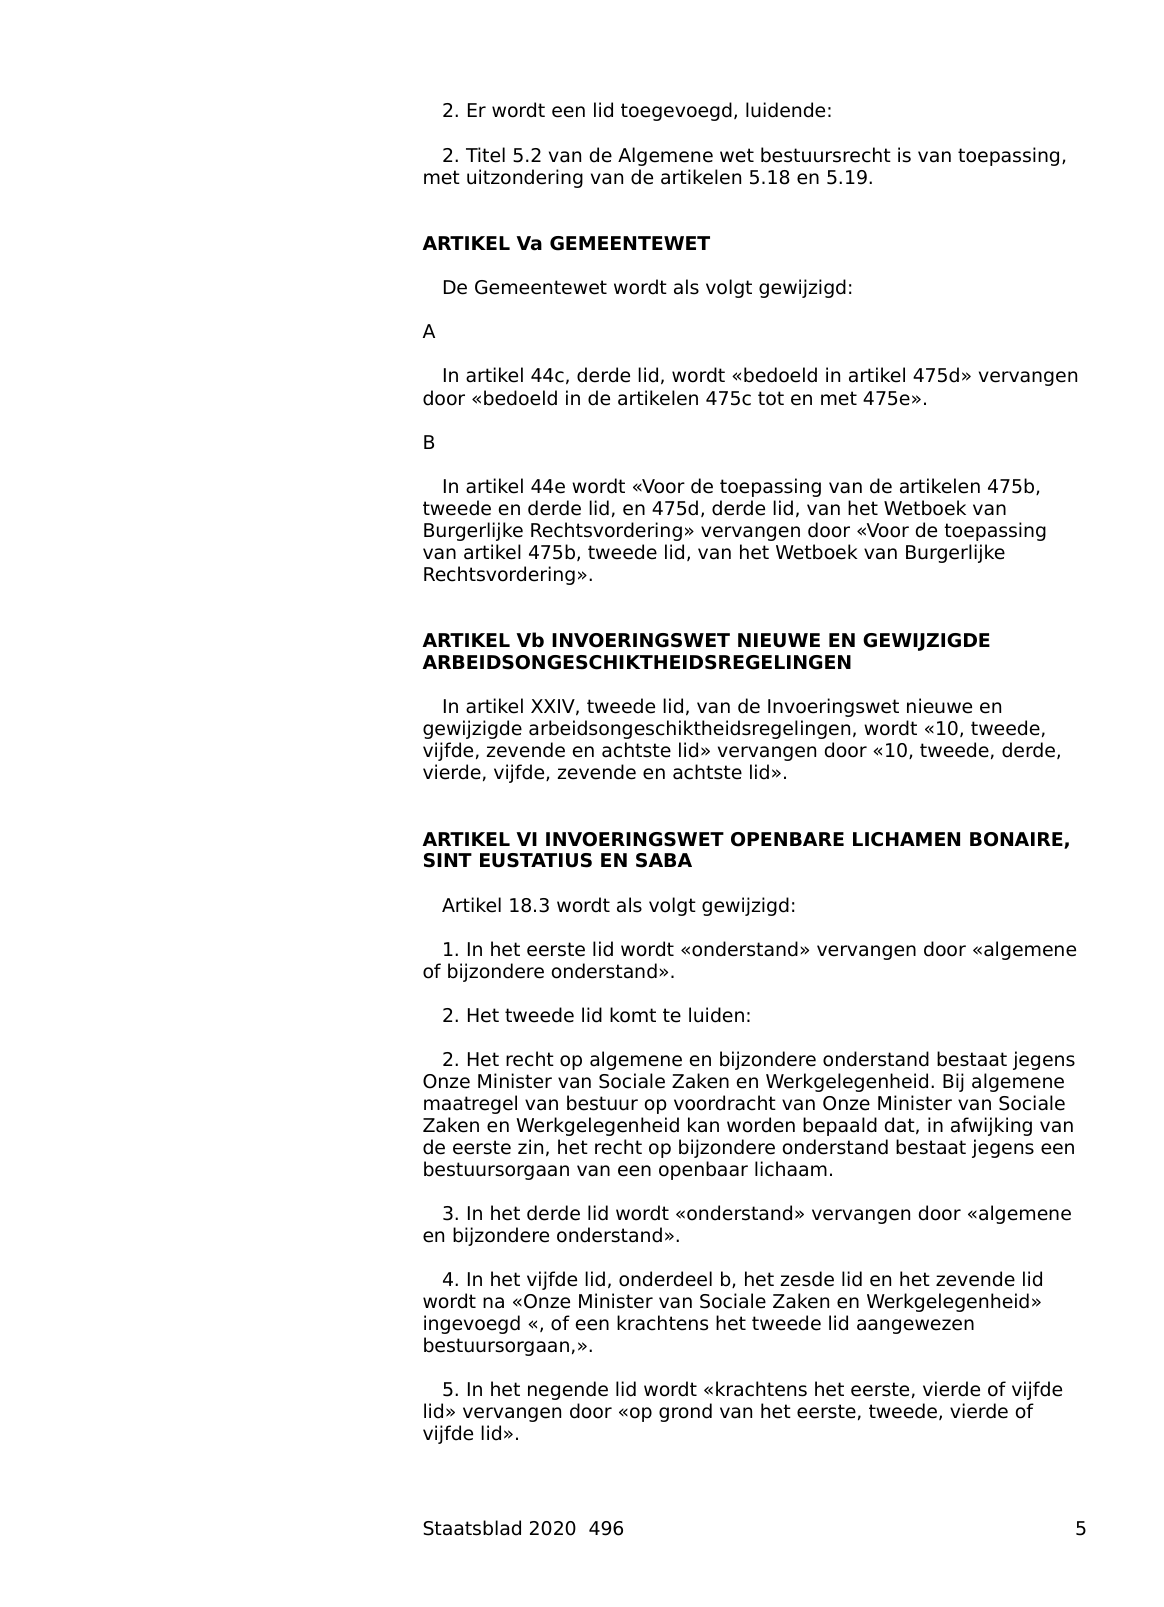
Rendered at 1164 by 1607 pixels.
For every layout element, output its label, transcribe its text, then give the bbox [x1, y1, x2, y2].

subtitle ARTIKEL VI INVOERINGSWET OPENBARE LICHAMEN BONAIRE, SINT EUSTATIUS EN SABA [422, 828, 1087, 872]
text Artikel 18.3 wordt als volgt gewijzigd: [422, 894, 1087, 917]
subtitle ARTIKEL Va GEMEENTEWET [422, 233, 1087, 255]
text 2. Titel 5.2 van de Algemene wet bestuursrecht is van toepassing, met uitzondering van de artikelen 5.18 en 5.19. [422, 144, 1087, 188]
text In artikel 44c, derde lid, wordt «bedoeld in artikel 475d» vervangen door «bedoeld in de artikelen 475c tot en met 475e». [422, 365, 1087, 409]
text De Gemeentewet wordt als volgt gewijzigd: [422, 277, 1087, 299]
text 4. In het vijfde lid, onderdeel b, het zesde lid en het zevende lid wordt na «Onze Minister van Sociale Zaken en Werkgelegenheid» ingevoegd «, of een krachtens het tweede lid aangewezen bestuursorgaan,». [422, 1269, 1087, 1357]
subtitle ARTIKEL Vb INVOERINGSWET NIEUWE EN GEWIJZIGDE ARBEIDSONGESCHIKTHEIDSREGELINGEN [422, 630, 1087, 674]
text In artikel XXIV, tweede lid, van de Invoeringswet nieuwe en gewijzigde arbeidsongeschiktheidsregelingen, wordt «10, tweede, vijfde, zevende en achtste lid» vervangen door «10, tweede, derde, vierde, vijfde, zevende en achtste lid». [422, 696, 1087, 784]
text 2. Het recht op algemene en bijzondere onderstand bestaat jegens Onze Minister van Sociale Zaken en Werkgelegenheid. Bij algemene maatregel van bestuur op voordracht van Onze Minister van Sociale Zaken en Werkgelegenheid kan worden bepaald dat, in afwijking van de eerste zin, het recht op bijzondere onderstand bestaat jegens een bestuursorgaan van een openbaar lichaam. [422, 1049, 1087, 1181]
text B [422, 432, 1087, 453]
text In artikel 44e wordt «Voor de toepassing van de artikelen 475b, tweede en derde lid, en 475d, derde lid, van het Wetboek van Burgerlijke Rechtsvordering» vervangen door «Voor de toepassing van artikel 475b, tweede lid, van het Wetboek van Burgerlijke Rechtsvordering». [422, 476, 1087, 586]
text A [422, 321, 1087, 343]
text 2. Er wordt een lid toegevoegd, luidende: [422, 100, 1087, 122]
text 3. In het derde lid wordt «onderstand» vervangen door «algemene en bijzondere onderstand». [422, 1203, 1087, 1247]
text 5. In het negende lid wordt «krachtens het eerste, vierde of vijfde lid» vervangen door «op grond van het eerste, tweede, vierde of vijfde lid». [422, 1379, 1087, 1445]
text 1. In het eerste lid wordt «onderstand» vervangen door «algemene of bijzondere onderstand». [422, 939, 1087, 983]
text 2. Het tweede lid komt te luiden: [422, 1005, 1087, 1027]
